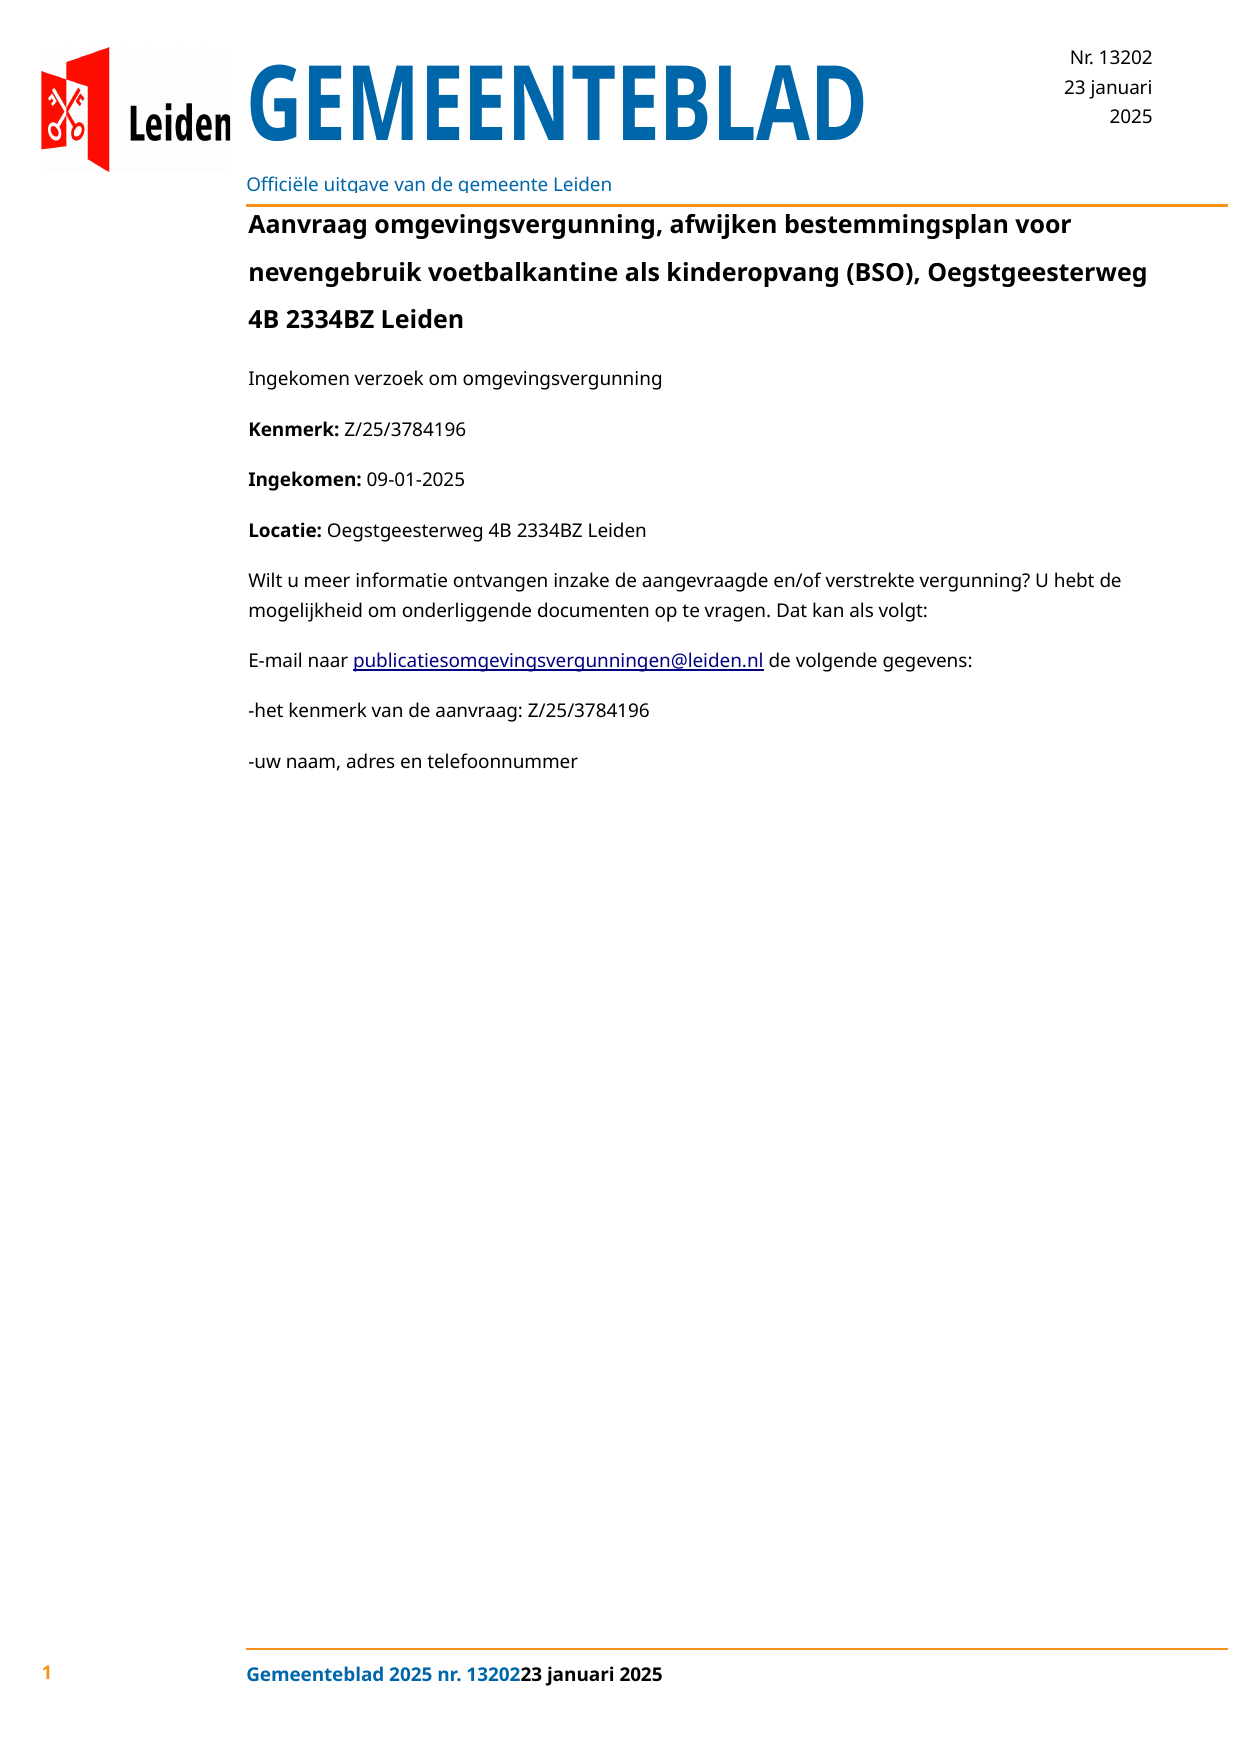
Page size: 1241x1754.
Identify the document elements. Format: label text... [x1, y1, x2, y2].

text Wilt u meer informatie ontvangen inzake de aangevraagde en/of verstrekte vergunning? U hebt de mogelijkheid om onderliggende documenten op te vragen. Dat kan als volgt: [248, 567, 1152, 622]
text Locatie: Oegstgeesterweg 4B 2334BZ Leiden [248, 517, 1152, 542]
text Ingekomen: 09-01-2025 [248, 466, 1152, 492]
text E-mail naar publicatiesomgevingsvergunningen@leiden.nl de volgende gegevens: [248, 647, 1152, 673]
picture [41, 47, 231, 172]
text Ingekomen verzoek om omgevingsvergunning [248, 366, 1152, 391]
text Aanvraag omgevingsvergunning, afwijken bestemmingsplan voor nevengebruik voetbalkantine als kinderopvang (BSO), Oegstgeesterweg 4B 2334BZ Leiden [248, 207, 1152, 336]
text Kenmerk: Z/25/3784196 [248, 416, 1152, 442]
text -uw naam, adres en telefoonnummer [248, 748, 1152, 774]
text -het kenmerk van de aanvraag: Z/25/3784196 [248, 698, 1152, 723]
